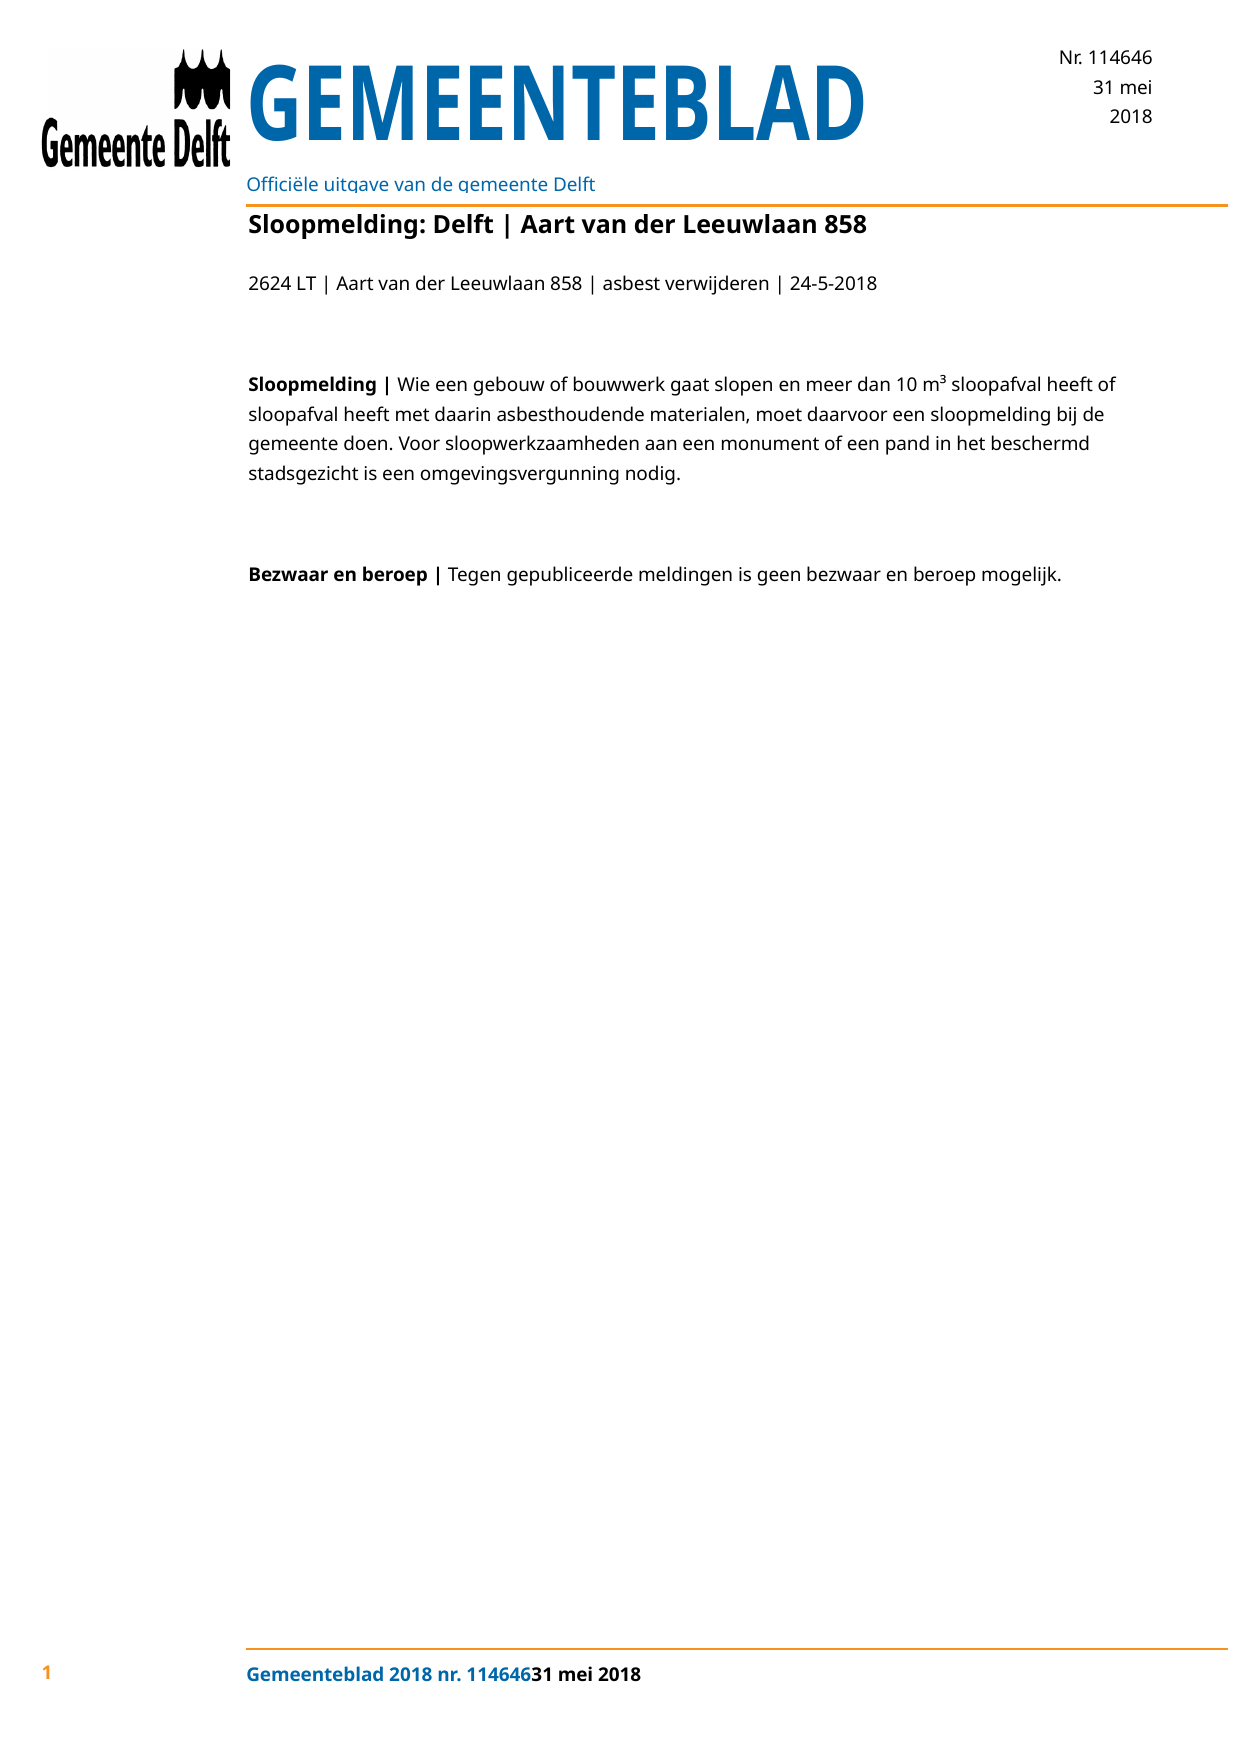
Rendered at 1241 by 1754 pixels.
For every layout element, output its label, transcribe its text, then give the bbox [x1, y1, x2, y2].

picture [41, 47, 231, 172]
text Sloopmelding: Delft | Aart van der Leeuwlaan 858 [248, 207, 1152, 241]
text Sloopmelding | Wie een gebouw of bouwwerk gaat slopen en meer dan 10 m³ sloopafval heeft of sloopafval heeft met daarin asbesthoudende materialen, moet daarvoor een sloopmelding bij de gemeente doen. Voor sloopwerkzaamheden aan een monument of een pand in het beschermd stadsgezicht is een omgevingsvergunning nodig. [248, 371, 1152, 486]
text Bezwaar en beroep | Tegen gepubliceerde meldingen is geen bezwaar en beroep mogelijk. [248, 561, 1152, 586]
text 2624 LT | Aart van der Leeuwlaan 858 | asbest verwijderen | 24-5-2018 [248, 270, 1152, 296]
